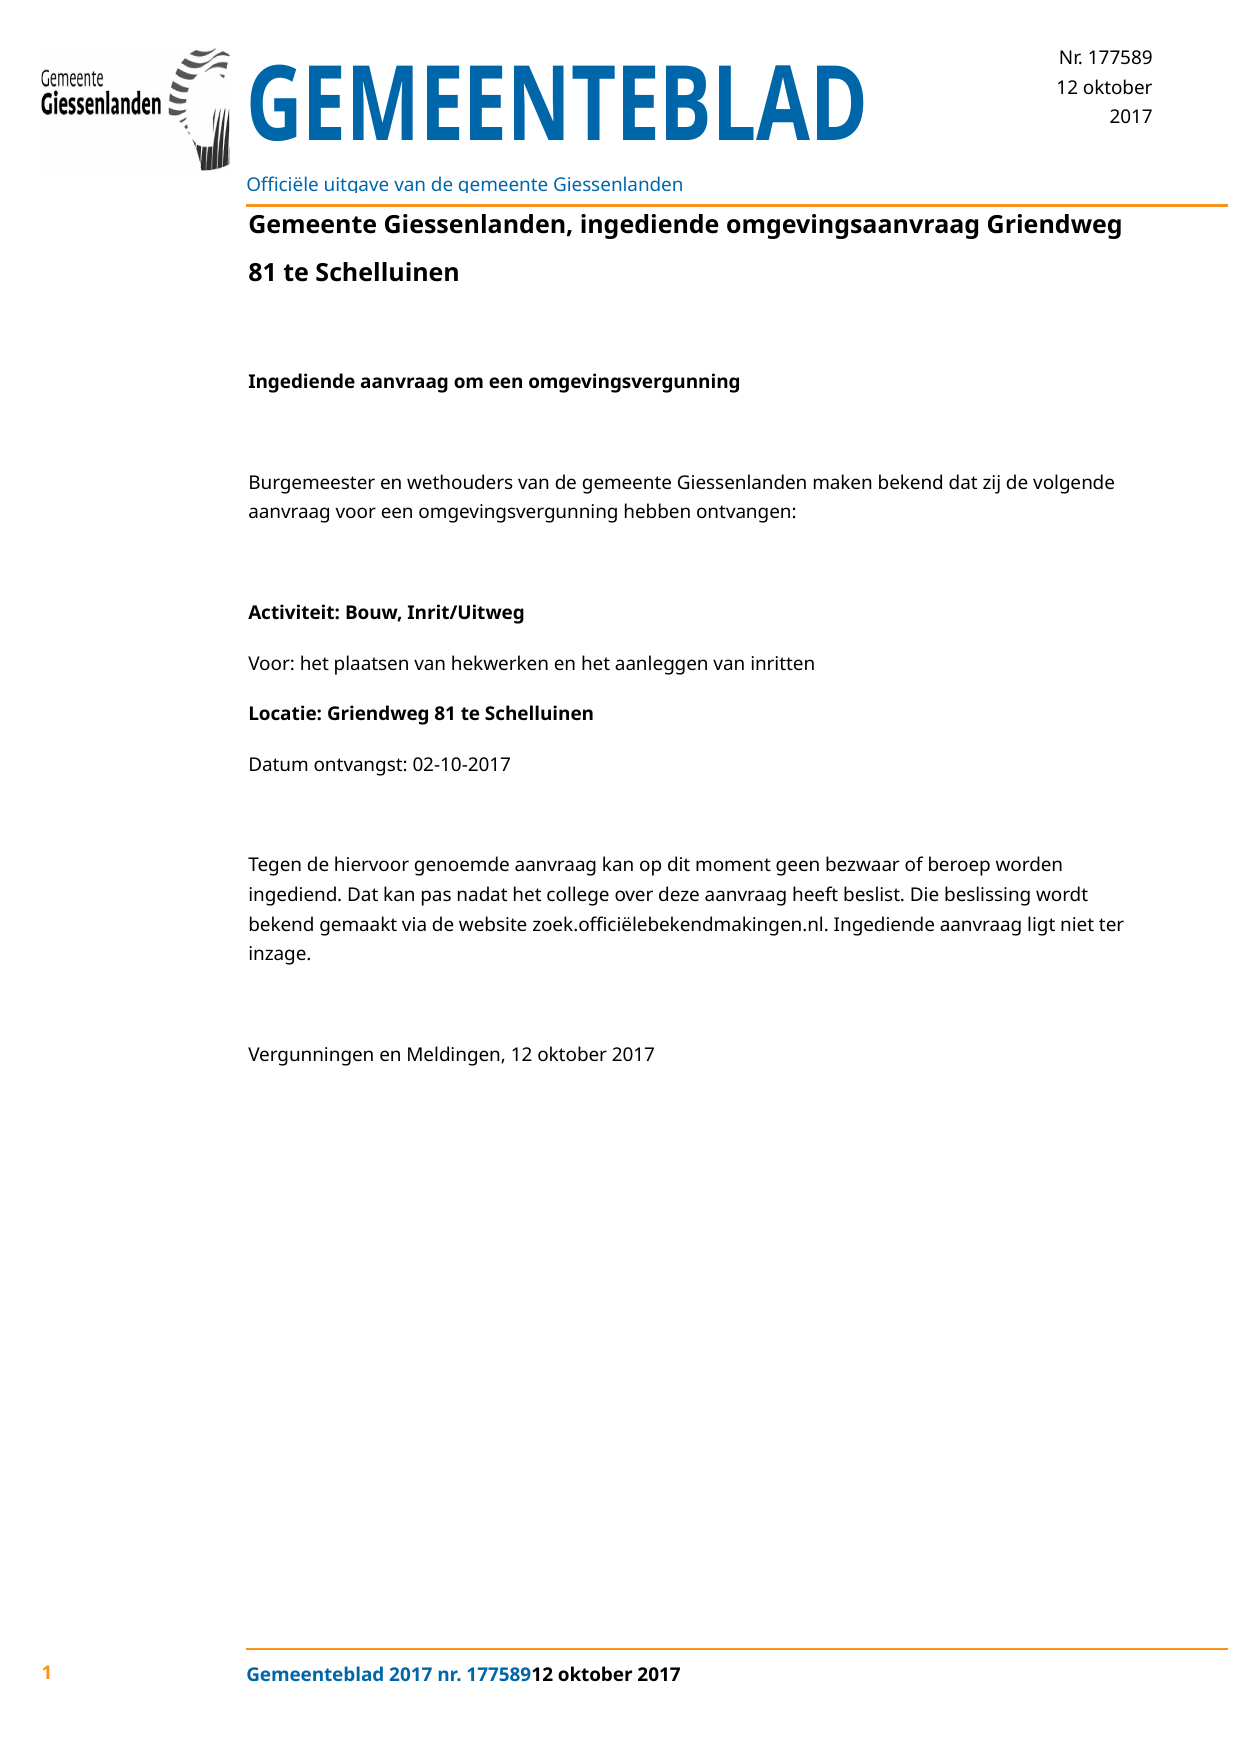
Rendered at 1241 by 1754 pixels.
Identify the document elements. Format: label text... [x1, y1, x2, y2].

picture [41, 47, 231, 172]
text Burgemeester en wethouders van de gemeente Giessenlanden maken bekend dat zij de volgende aanvraag voor een omgevingsvergunning hebben ontvangen: [248, 469, 1152, 524]
text Gemeente Giessenlanden, ingediende omgevingsaanvraag Griendweg 81 te Schelluinen [248, 207, 1152, 288]
text Activiteit: Bouw, Inrit/Uitweg [248, 599, 1152, 625]
text Tegen de hiervoor genoemde aanvraag kan op dit moment geen bezwaar of beroep worden ingediend. Dat kan pas nadat het college over deze aanvraag heeft beslist. Die beslissing wordt bekend gemaakt via de website zoek.officiëlebekendmakingen.nl. Ingediende aanvraag ligt niet ter inzage. [248, 852, 1152, 966]
text Voor: het plaatsen van hekwerken en het aanleggen van inritten [248, 650, 1152, 676]
text Vergunningen en Meldingen, 12 oktober 2017 [248, 1041, 1152, 1067]
text Datum ontvangst: 02-10-2017 [248, 751, 1152, 777]
text Locatie: Griendweg 81 te Schelluinen [248, 700, 1152, 726]
text Ingediende aanvraag om een omgevingsvergunning [248, 368, 1152, 394]
